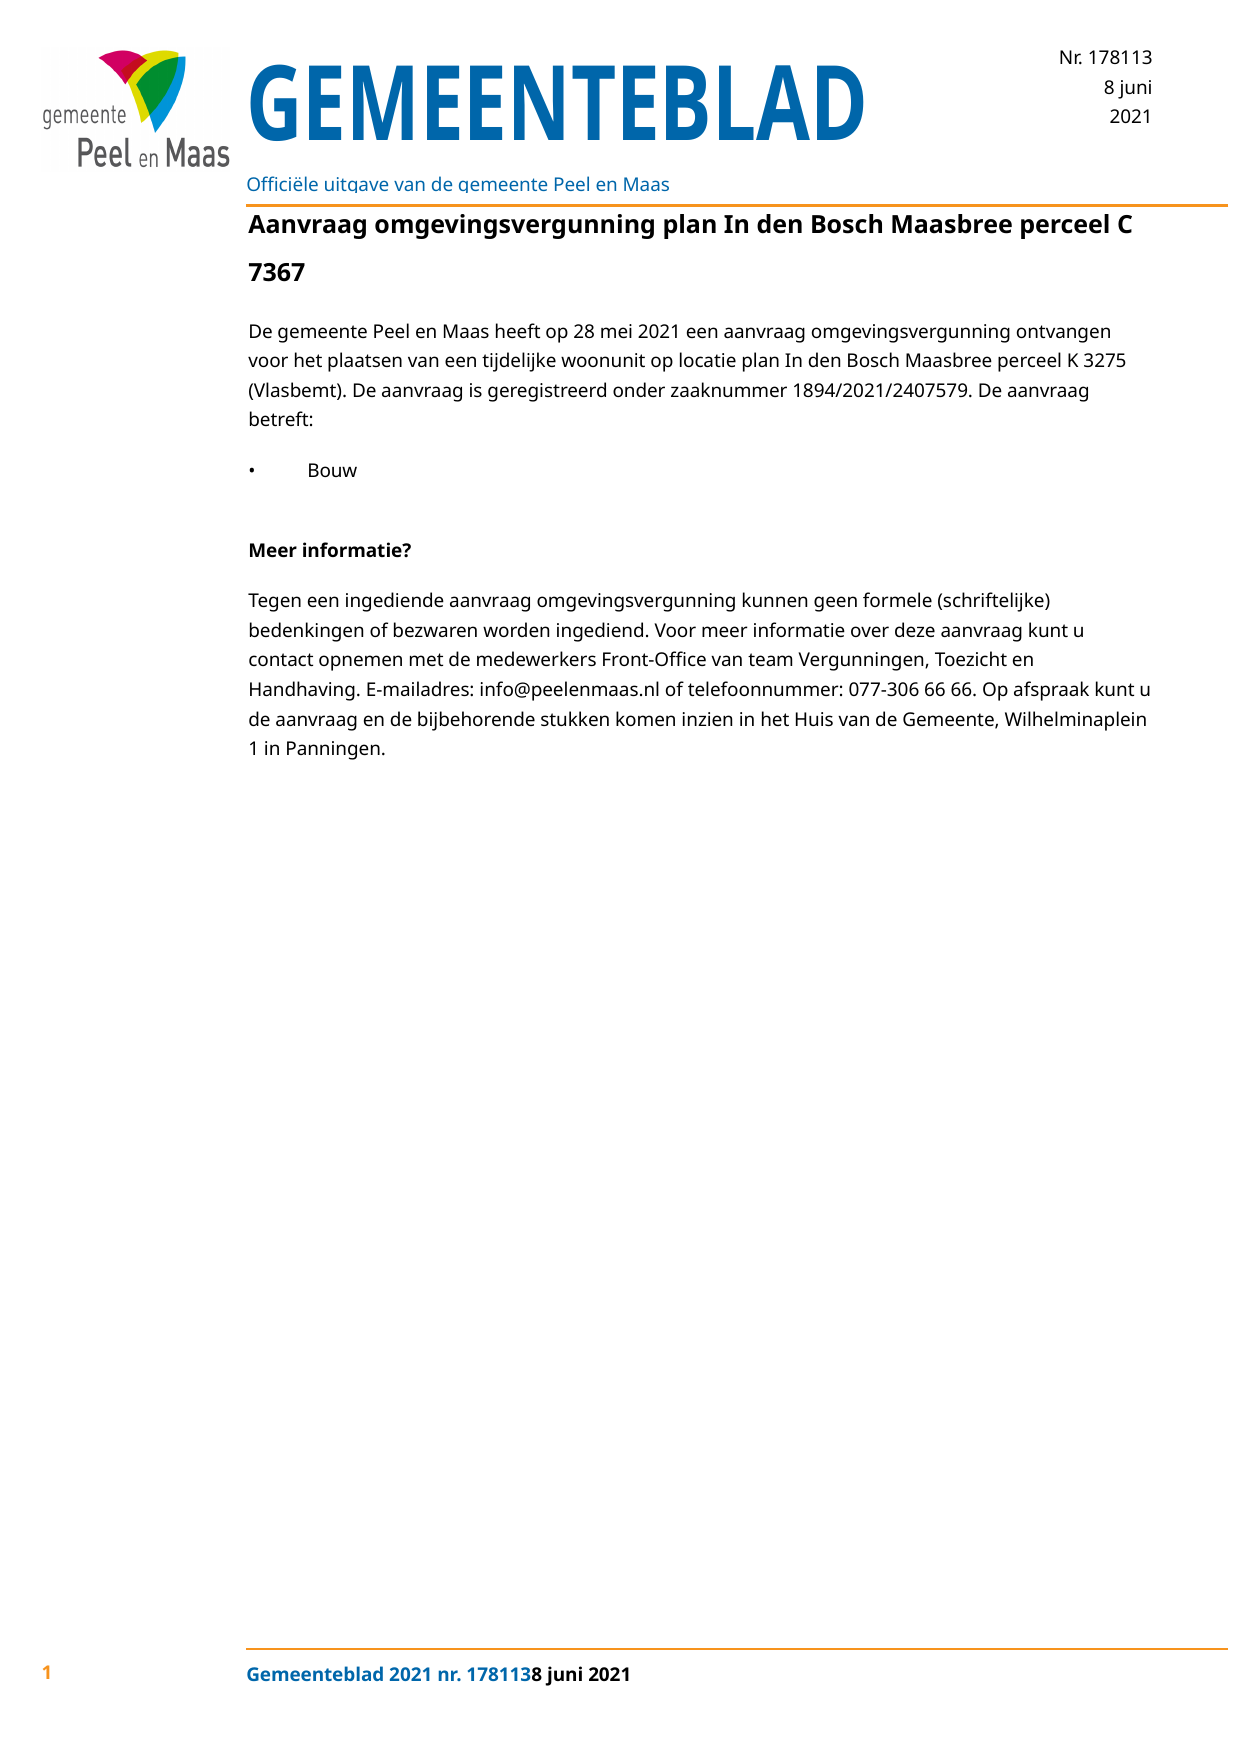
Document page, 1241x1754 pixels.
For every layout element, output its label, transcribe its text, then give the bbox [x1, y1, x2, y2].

text Meer informatie? [248, 537, 1152, 563]
list Bouw [248, 457, 1152, 483]
picture [41, 47, 231, 172]
text De gemeente Peel en Maas heeft op 28 mei 2021 een aanvraag omgevingsvergunning ontvangen voor het plaatsen van een tijdelijke woonunit op locatie plan In den Bosch Maasbree perceel K 3275 (Vlasbemt). De aanvraag is geregistreerd onder zaaknummer 1894/2021/2407579. De aanvraag betreft: [248, 318, 1152, 432]
text Tegen een ingediende aanvraag omgevingsvergunning kunnen geen formele (schriftelijke) bedenkingen of bezwaren worden ingediend. Voor meer informatie over deze aanvraag kunt u contact opnemen met de medewerkers Front-Office van team Vergunningen, Toezicht en Handhaving. E-mailadres: info@peelenmaas.nl of telefoonnummer: 077-306 66 66. Op afspraak kunt u de aanvraag en de bijbehorende stukken komen inzien in het Huis van de Gemeente, Wilhelminaplein 1 in Panningen. [248, 587, 1152, 761]
text Aanvraag omgevingsvergunning plan In den Bosch Maasbree perceel C 7367 [248, 207, 1152, 288]
